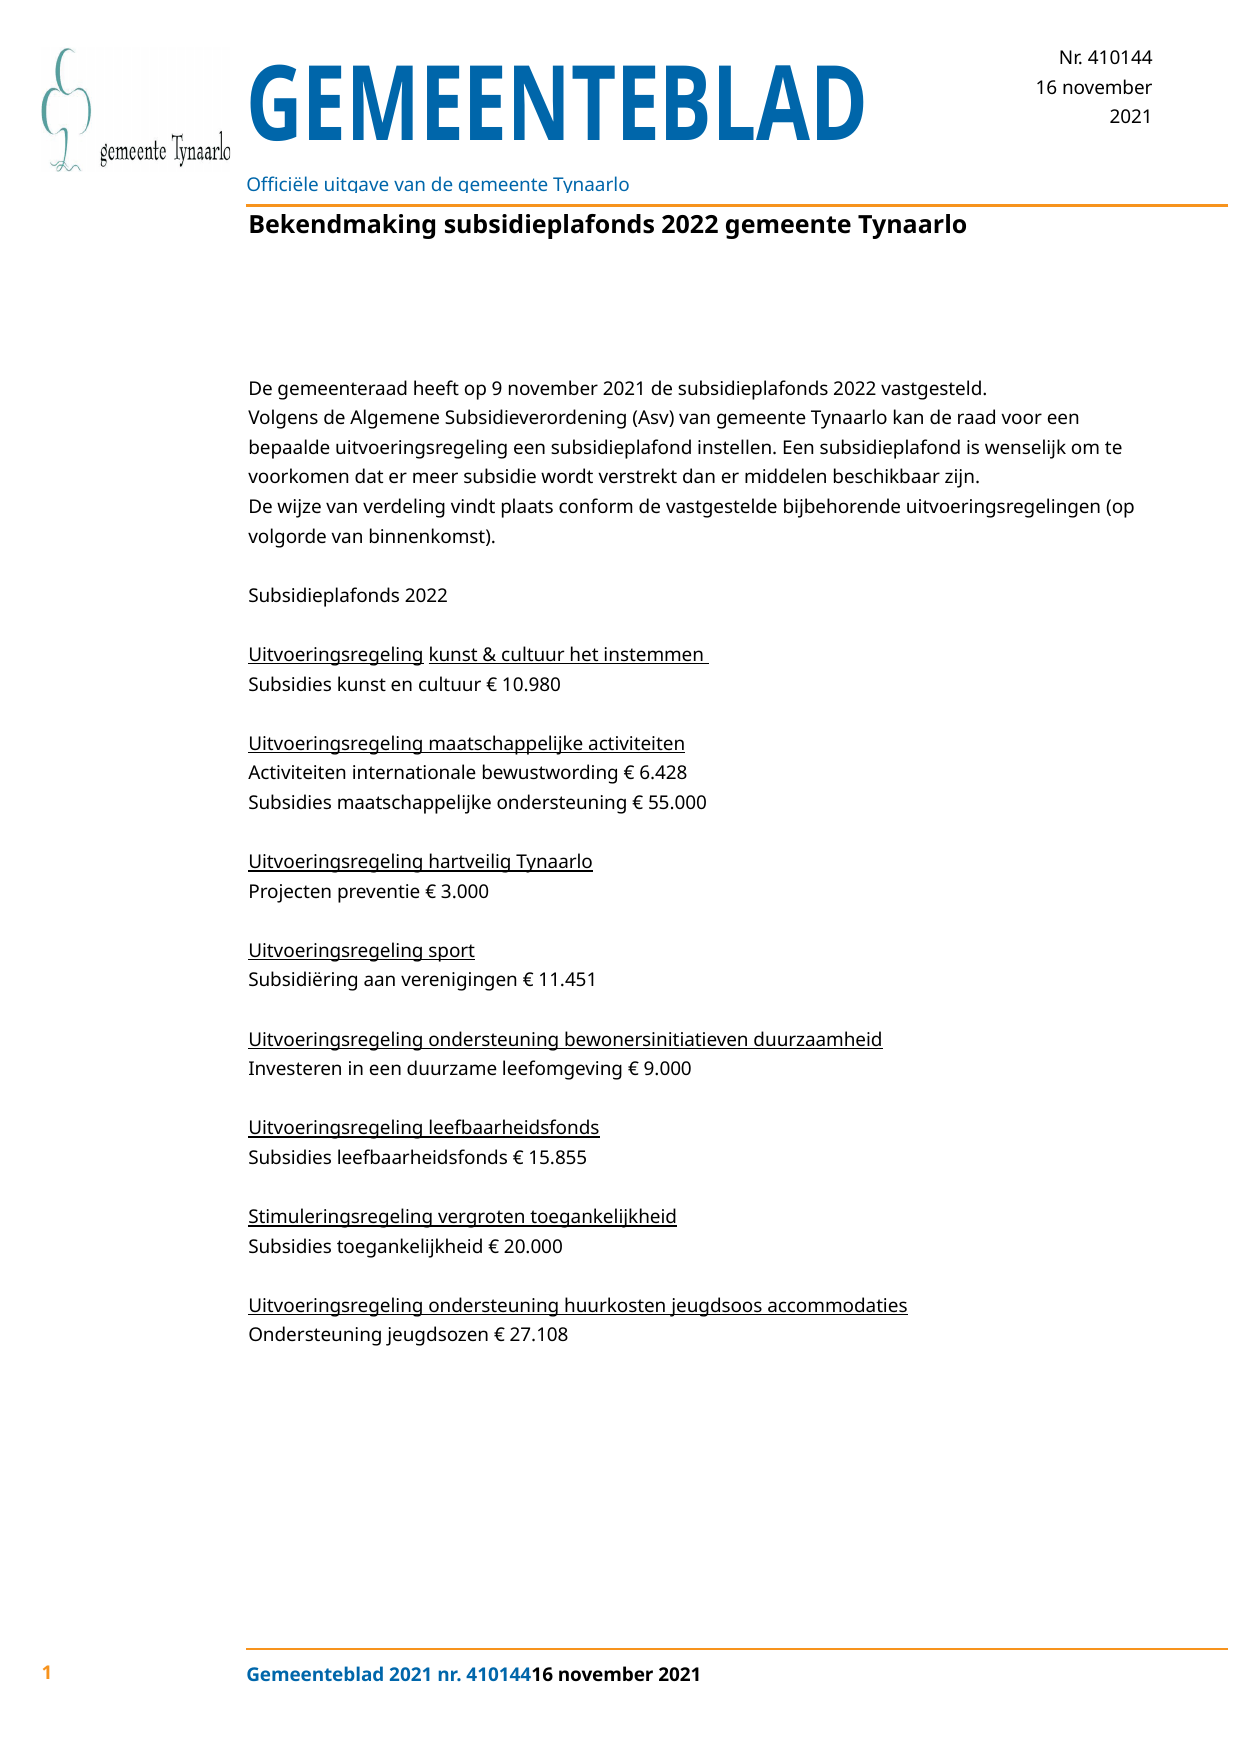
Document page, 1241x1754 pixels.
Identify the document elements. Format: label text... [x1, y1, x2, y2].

text Bekendmaking subsidieplafonds 2022 gemeente Tynaarlo [248, 207, 1152, 241]
text Uitvoeringsregeling kunst & cultuur het instemmen [248, 641, 1152, 667]
text Uitvoeringsregeling hartveilig Tynaarlo [248, 848, 1152, 874]
text Stimuleringsregeling vergroten toegankelijkheid [248, 1203, 1152, 1229]
text Volgens de Algemene Subsidieverordening (Asv) van gemeente Tynaarlo kan de raad voor een bepaalde uitvoeringsregeling een subsidieplafond instellen. Een subsidieplafond is wenselijk om te voorkomen dat er meer subsidie wordt verstrekt dan er middelen beschikbaar zijn. [248, 404, 1152, 489]
text Subsidies kunst en cultuur € 10.980 [248, 671, 1152, 696]
text Uitvoeringsregeling leefbaarheidsfonds [248, 1114, 1152, 1140]
text Subsidies leefbaarheidsfonds € 15.855 [248, 1144, 1152, 1170]
text Ondersteuning jeugdsozen € 27.108 [248, 1322, 1152, 1347]
text Subsidies toegankelijkheid € 20.000 [248, 1233, 1152, 1258]
text Activiteiten internationale bewustwording € 6.428 [248, 759, 1152, 785]
text De wijze van verdeling vindt plaats conform de vastgestelde bijbehorende uitvoeringsregelingen (op volgorde van binnenkomst). [248, 493, 1152, 548]
text Uitvoeringsregeling ondersteuning bewonersinitiatieven duurzaamheid [248, 1026, 1152, 1051]
text Uitvoeringsregeling sport [248, 937, 1152, 963]
text Subsidiëring aan verenigingen € 11.451 [248, 967, 1152, 992]
text Investeren in een duurzame leefomgeving € 9.000 [248, 1055, 1152, 1081]
picture [41, 47, 231, 172]
text Subsidieplafonds 2022 [248, 582, 1152, 608]
text Uitvoeringsregeling maatschappelijke activiteiten [248, 730, 1152, 756]
text Subsidies maatschappelijke ondersteuning € 55.000 [248, 789, 1152, 815]
text Uitvoeringsregeling ondersteuning huurkosten jeugdsoos accommodaties [248, 1292, 1152, 1318]
text De gemeenteraad heeft op 9 november 2021 de subsidieplafonds 2022 vastgesteld. [248, 375, 1152, 401]
text Projecten preventie € 3.000 [248, 878, 1152, 903]
